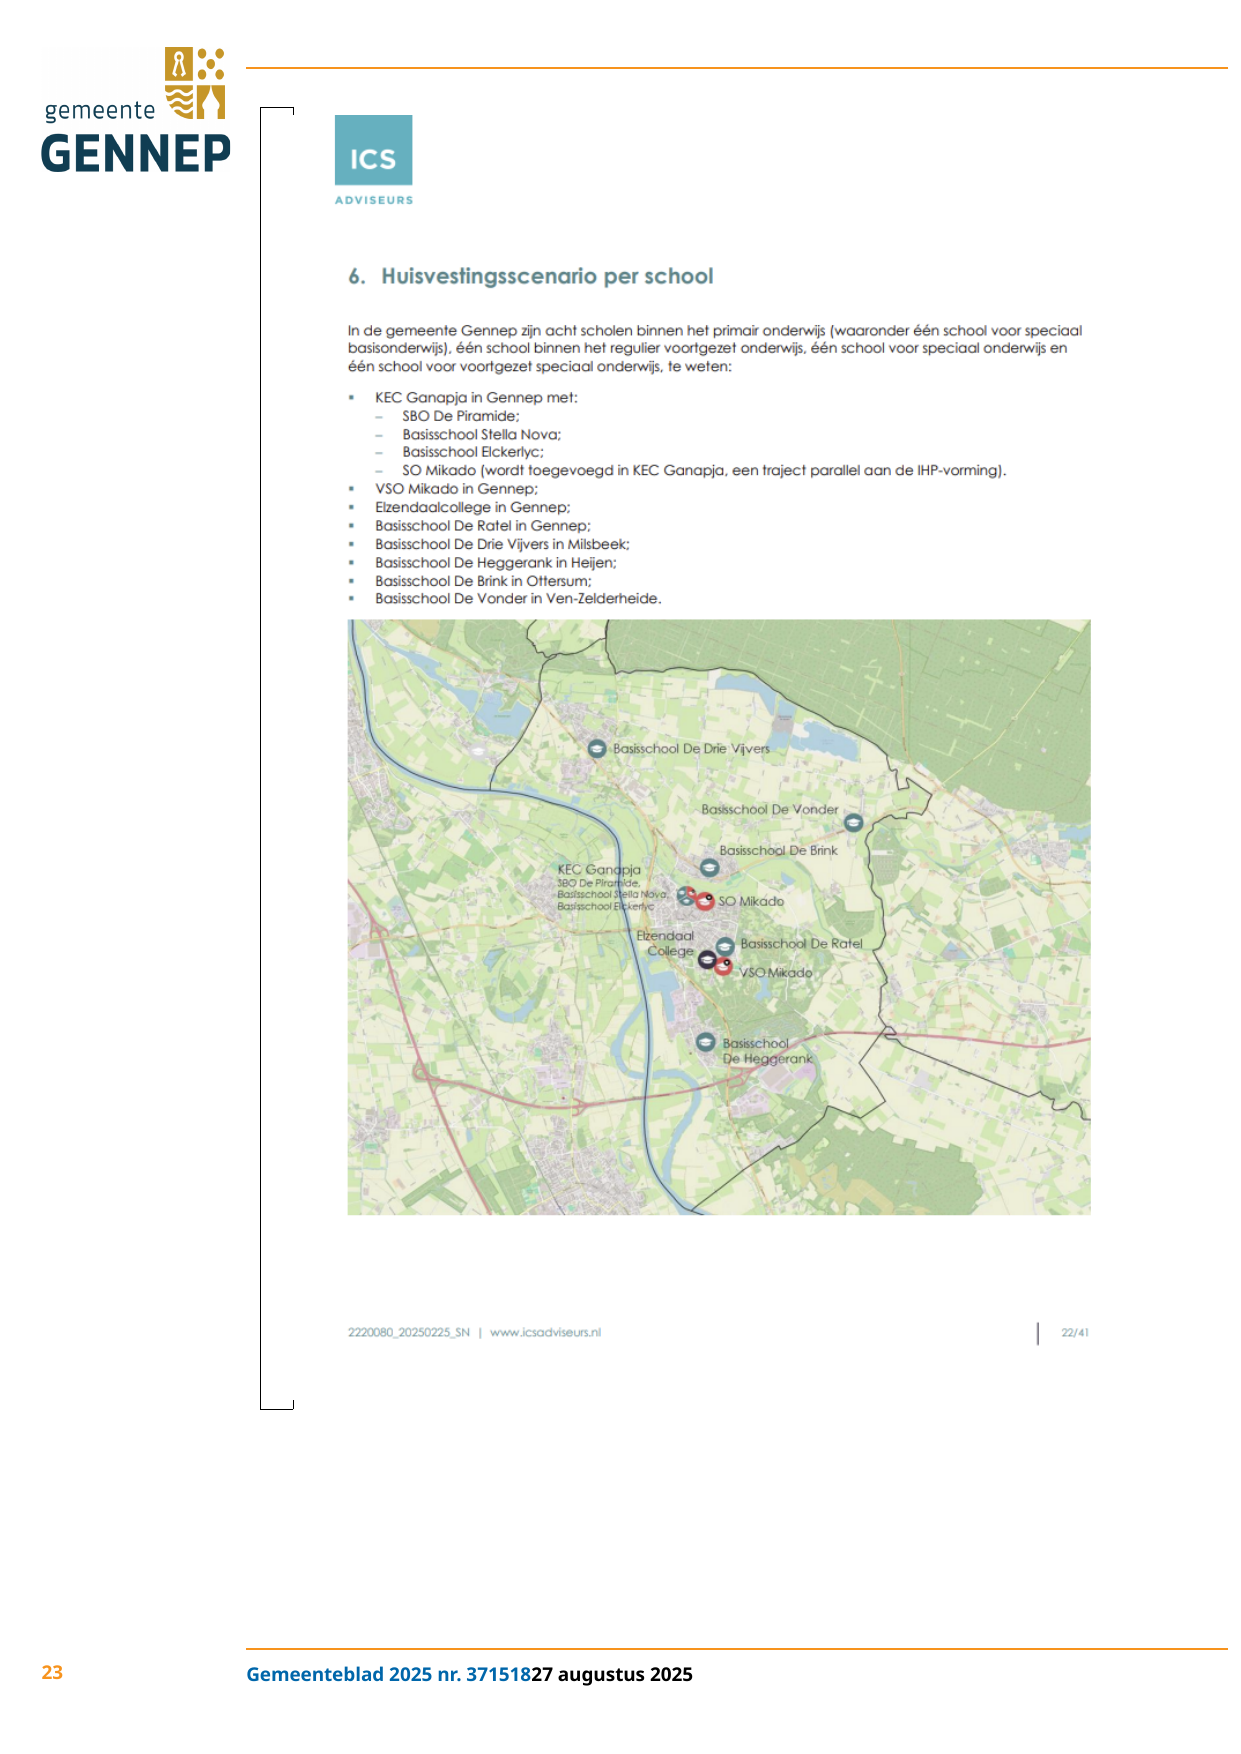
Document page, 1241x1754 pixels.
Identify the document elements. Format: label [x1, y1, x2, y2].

picture [268, 115, 1173, 1400]
picture [41, 47, 231, 172]
